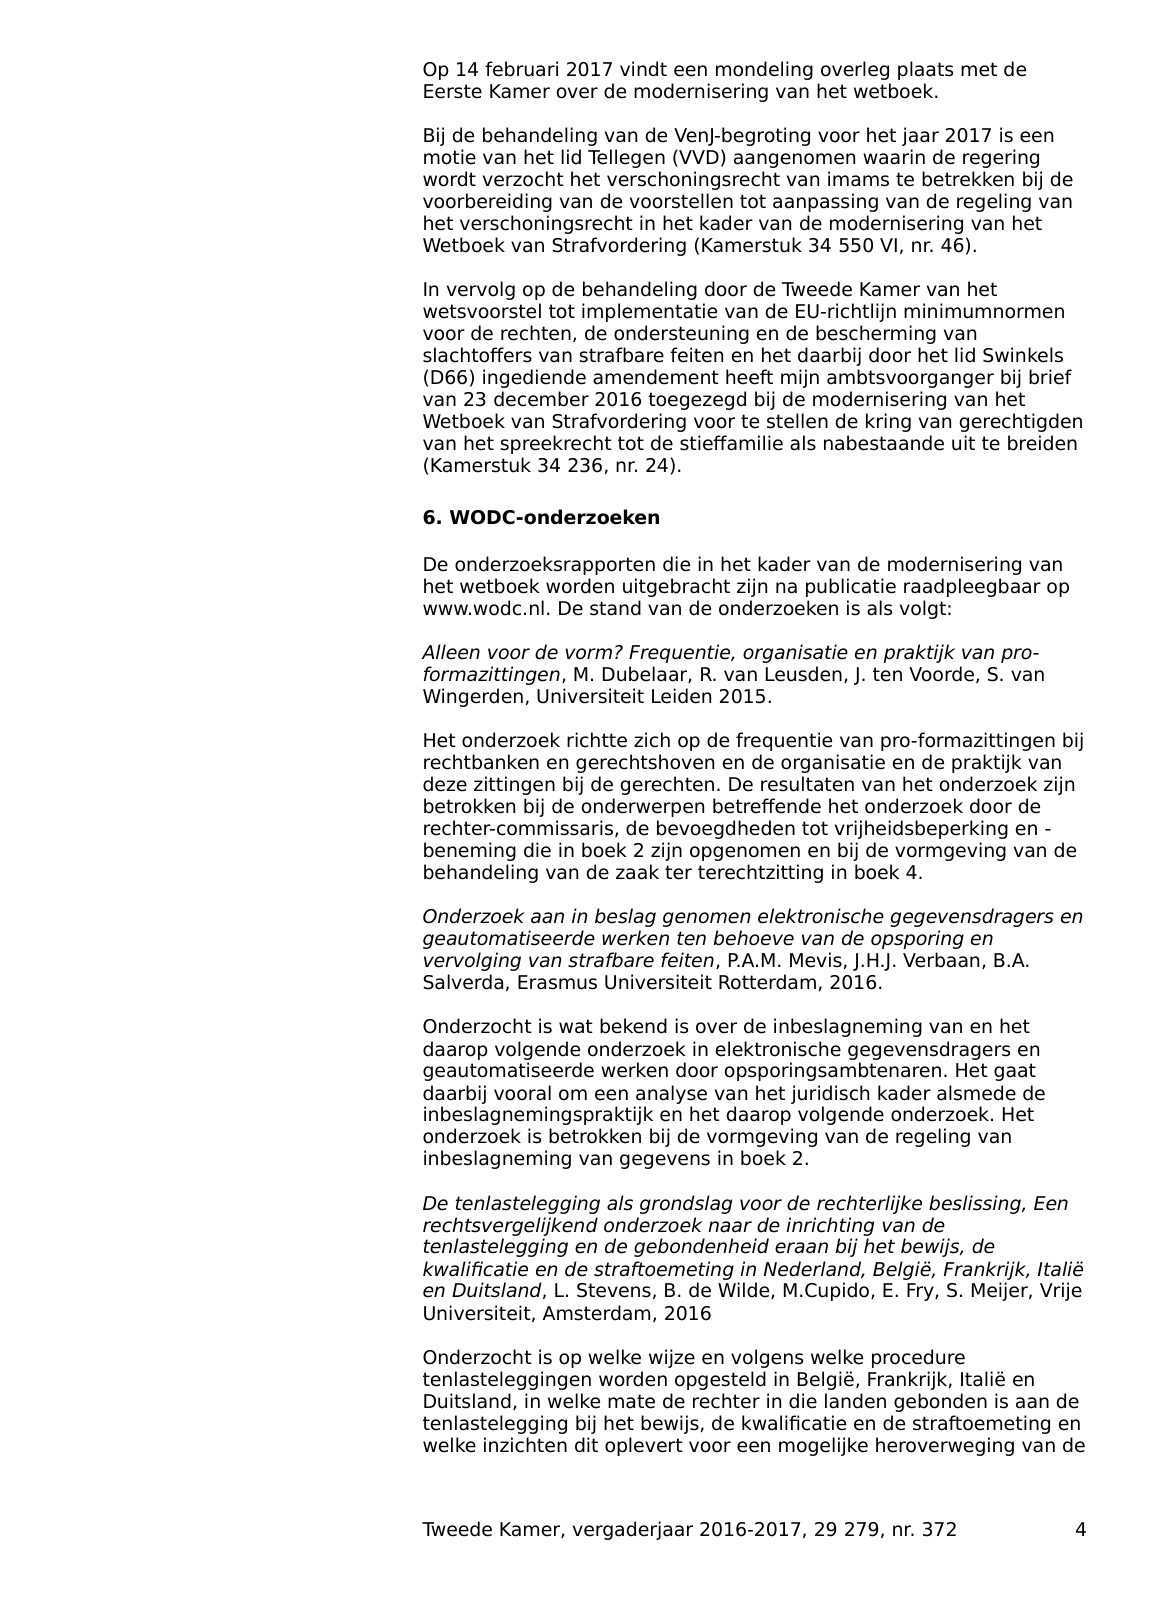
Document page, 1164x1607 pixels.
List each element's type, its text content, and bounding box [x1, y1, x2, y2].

text Onderzoek aan in beslag genomen elektronische gegevensdragers en geautomatiseerde werken ten behoeve van de opsporing en vervolging van strafbare feiten, P.A.M. Mevis, J.H.J. Verbaan, B.A. Salverda, Erasmus Universiteit Rotterdam, 2016. [422, 906, 1087, 994]
text Bij de behandeling van de VenJ-begroting voor het jaar 2017 is een motie van het lid Tellegen (VVD) aangenomen waarin de regering wordt verzocht het verschoningsrecht van imams te betrekken bij de voorbereiding van de voorstellen tot aanpassing van de regeling van het verschoningsrecht in het kader van de modernisering van het Wetboek van Strafvordering (Kamerstuk 34 550 VI, nr. 46). [422, 125, 1087, 257]
text De onderzoeksrapporten die in het kader van de modernisering van het wetboek worden uitgebracht zijn na publicatie raadpleegbaar op www.wodc.nl. De stand van de onderzoeken is als volgt: [422, 554, 1087, 620]
text Onderzocht is op welke wijze en volgens welke procedure tenlasteleggingen worden opgesteld in België, Frankrijk, Italië en Duitsland, in welke mate de rechter in die landen gebonden is aan de tenlastelegging bij het bewijs, de kwalificatie en de straftoemeting en welke inzichten dit oplevert voor een mogelijke heroverweging van de [422, 1347, 1087, 1456]
text De tenlastelegging als grondslag voor de rechterlijke beslissing, Een rechtsvergelijkend onderzoek naar de inrichting van de tenlastelegging en de gebondenheid eraan bij het bewijs, de kwalificatie en de straftoemeting in Nederland, België, Frankrijk, Italië en Duitsland, L. Stevens, B. de Wilde, M.Cupido, E. Fry, S. Meijer, Vrije Universiteit, Amsterdam, 2016 [422, 1192, 1087, 1324]
text Alleen voor de vorm? Frequentie, organisatie en praktijk van pro-formazittingen, M. Dubelaar, R. van Leusden, J. ten Voorde, S. van Wingerden, Universiteit Leiden 2015. [422, 642, 1087, 708]
text Op 14 februari 2017 vindt een mondeling overleg plaats met de Eerste Kamer over de modernisering van het wetboek. [422, 59, 1087, 103]
text Het onderzoek richtte zich op de frequentie van pro-formazittingen bij rechtbanken en gerechtshoven en de organisatie en de praktijk van deze zittingen bij de gerechten. De resultaten van het onderzoek zijn betrokken bij de onderwerpen betreffende het onderzoek door de rechter-commissaris, de bevoegdheden tot vrijheidsbeperking en -beneming die in boek 2 zijn opgenomen en bij de vormgeving van de behandeling van de zaak ter terechtzitting in boek 4. [422, 730, 1087, 884]
text In vervolg op de behandeling door de Tweede Kamer van het wetsvoorstel tot implementatie van de EU-richtlijn minimumnormen voor de rechten, de ondersteuning en de bescherming van slachtoffers van strafbare feiten en het daarbij door het lid Swinkels (D66) ingediende amendement heeft mijn ambtsvoorganger bij brief van 23 december 2016 toegezegd bij de modernisering van het Wetboek van Strafvordering voor te stellen de kring van gerechtigden van het spreekrecht tot de stieffamilie als nabestaande uit te breiden (Kamerstuk 34 236, nr. 24). [422, 279, 1087, 477]
text Onderzocht is wat bekend is over de inbeslagneming van en het daarop volgende onderzoek in elektronische gegevensdragers en geautomatiseerde werken door opsporingsambtenaren. Het gaat daarbij vooral om een analyse van het juridisch kader alsmede de inbeslagnemingspraktijk en het daarop volgende onderzoek. Het onderzoek is betrokken bij de vormgeving van de regeling van inbeslagneming van gegevens in boek 2. [422, 1016, 1087, 1170]
subtitle 6. WODC-onderzoeken [422, 507, 1087, 529]
